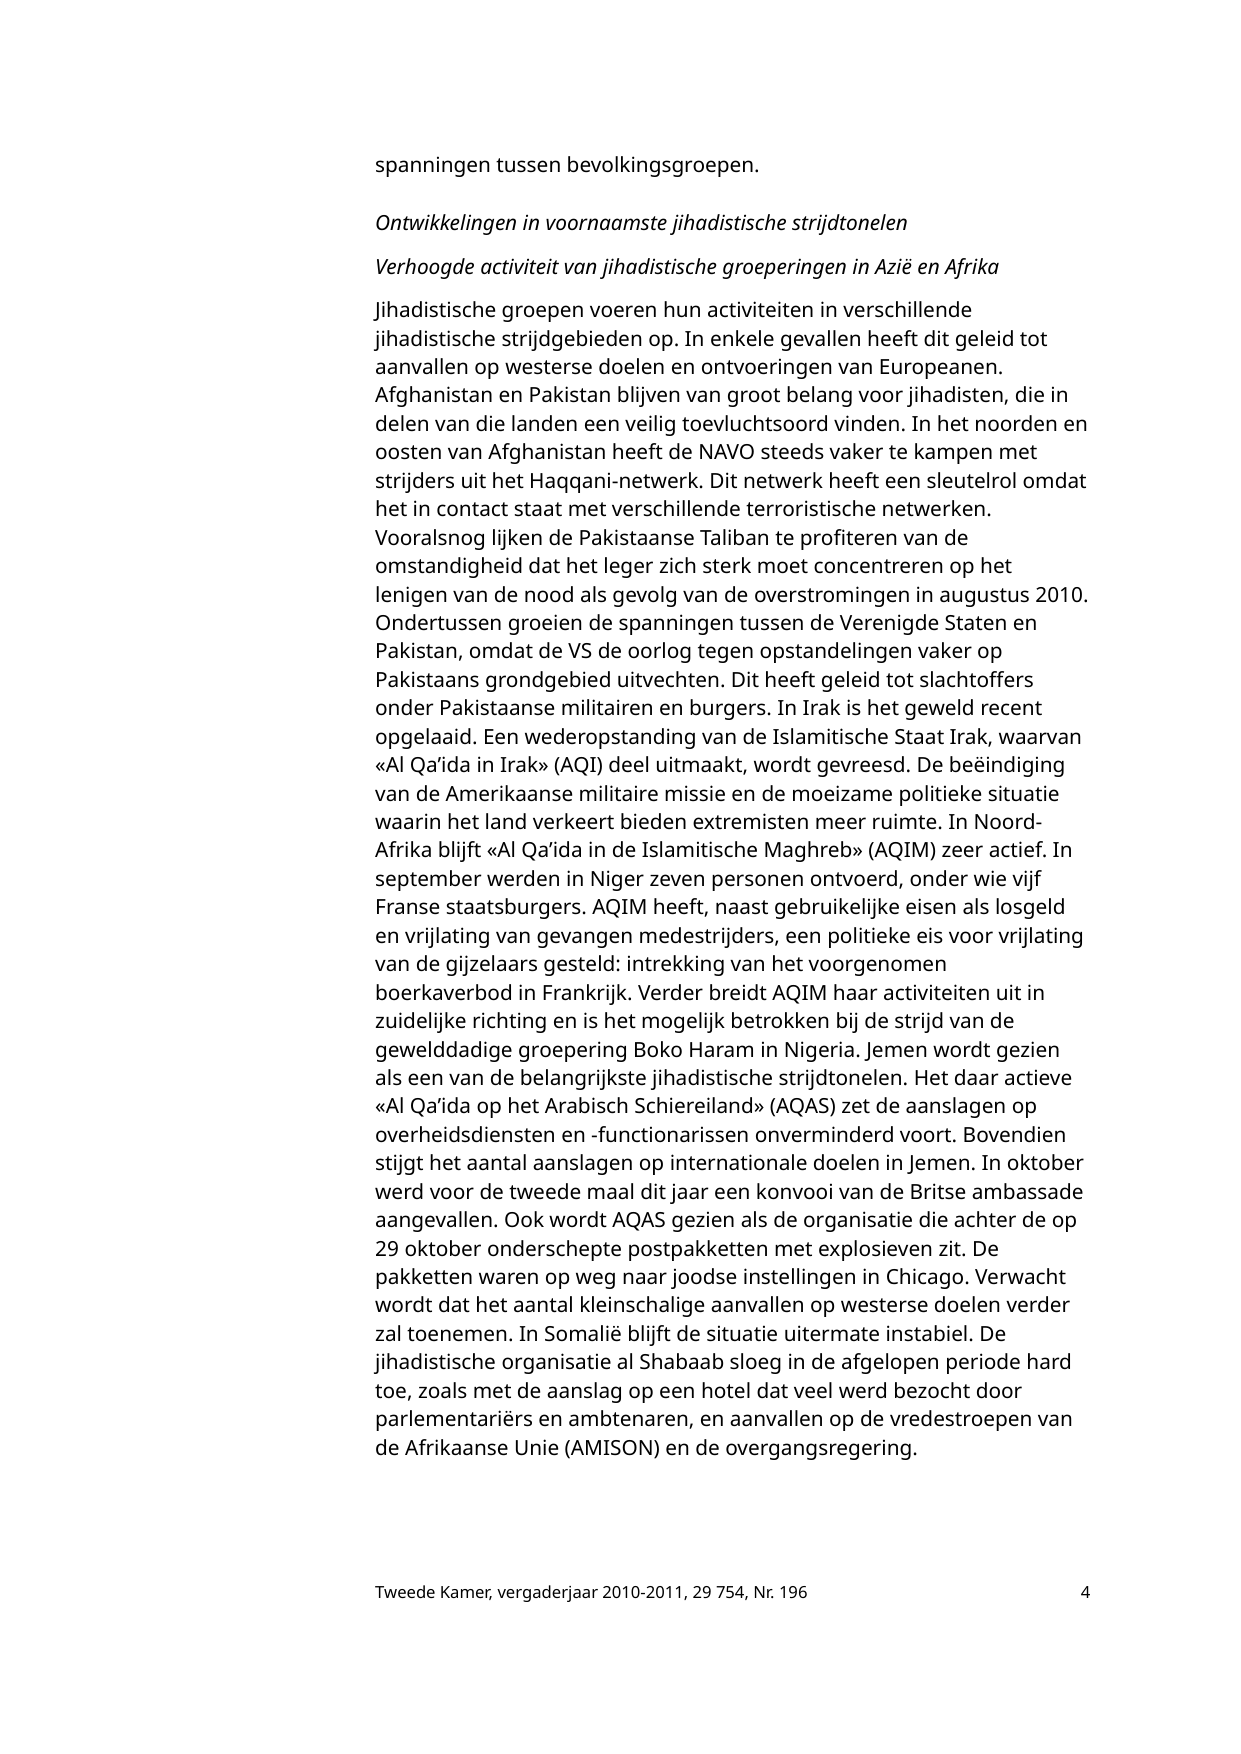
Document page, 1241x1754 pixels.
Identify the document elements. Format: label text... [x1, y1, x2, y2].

text Verhoogde activiteit van jihadistische groeperingen in Azië en Afrika [375, 252, 1090, 280]
text Jihadistische groepen voeren hun activiteiten in verschillende jihadistische strijdgebieden op. In enkele gevallen heeft dit geleid tot aanvallen op westerse doelen en ontvoeringen van Europeanen. Afghanistan en Pakistan blijven van groot belang voor jihadisten, die in delen van die landen een veilig toevluchtsoord vinden. In het noorden en oosten van Afghanistan heeft de NAVO steeds vaker te kampen met strijders uit het Haqqani-netwerk. Dit netwerk heeft een sleutelrol omdat het in contact staat met verschillende terroristische netwerken. Vooralsnog lijken de Pakistaanse Taliban te profiteren van de omstandigheid dat het leger zich sterk moet concentreren op het lenigen van de nood als gevolg van de overstromingen in augustus 2010. Ondertussen groeien de spanningen tussen de Verenigde Staten en Pakistan, omdat de VS de oorlog tegen opstandelingen vaker op Pakistaans grondgebied uitvechten. Dit heeft geleid tot slachtoffers onder Pakistaanse militairen en burgers. In Irak is het geweld recent opgelaaid. Een wederopstanding van de Islamitische Staat Irak, waarvan «Al Qa’ida in Irak» (AQI) deel uitmaakt, wordt gevreesd. De beëindiging van de Amerikaanse militaire missie en de moeizame politieke situatie waarin het land verkeert bieden extremisten meer ruimte. In Noord-Afrika blijft «Al Qa’ida in de Islamitische Maghreb» (AQIM) zeer actief. In september werden in Niger zeven personen ontvoerd, onder wie vijf Franse staatsburgers. AQIM heeft, naast gebruikelijke eisen als losgeld en vrijlating van gevangen medestrijders, een politieke eis voor vrijlating van de gijzelaars gesteld: intrekking van het voorgenomen boerkaverbod in Frankrijk. Verder breidt AQIM haar activiteiten uit in zuidelijke richting en is het mogelijk betrokken bij de strijd van de gewelddadige groepering Boko Haram in Nigeria. Jemen wordt gezien als een van de belangrijkste jihadistische strijdtonelen. Het daar actieve «Al Qa’ida op het Arabisch Schiereiland» (AQAS) zet de aanslagen op overheidsdiensten en -functionarissen onverminderd voort. Bovendien stijgt het aantal aanslagen op internationale doelen in Jemen. In oktober werd voor de tweede maal dit jaar een konvooi van de Britse ambassade aangevallen. Ook wordt AQAS gezien als de organisatie die achter de op 29 oktober onderschepte postpakketten met explosieven zit. De pakketten waren op weg naar joodse instellingen in Chicago. Verwacht wordt dat het aantal kleinschalige aanvallen op westerse doelen verder zal toenemen. In Somalië blijft de situatie uitermate instabiel. De jihadistische organisatie al Shabaab sloeg in de afgelopen periode hard toe, zoals met de aanslag op een hotel dat veel werd bezocht door parlementariërs en ambtenaren, en aanvallen op de vredestroepen van de Afrikaanse Unie (AMISON) en de overgangsregering. [375, 295, 1090, 1461]
text spanningen tussen bevolkingsgroepen. [375, 150, 1090, 178]
text Ontwikkelingen in voornaamste jihadistische strijdtonelen [375, 208, 1090, 237]
